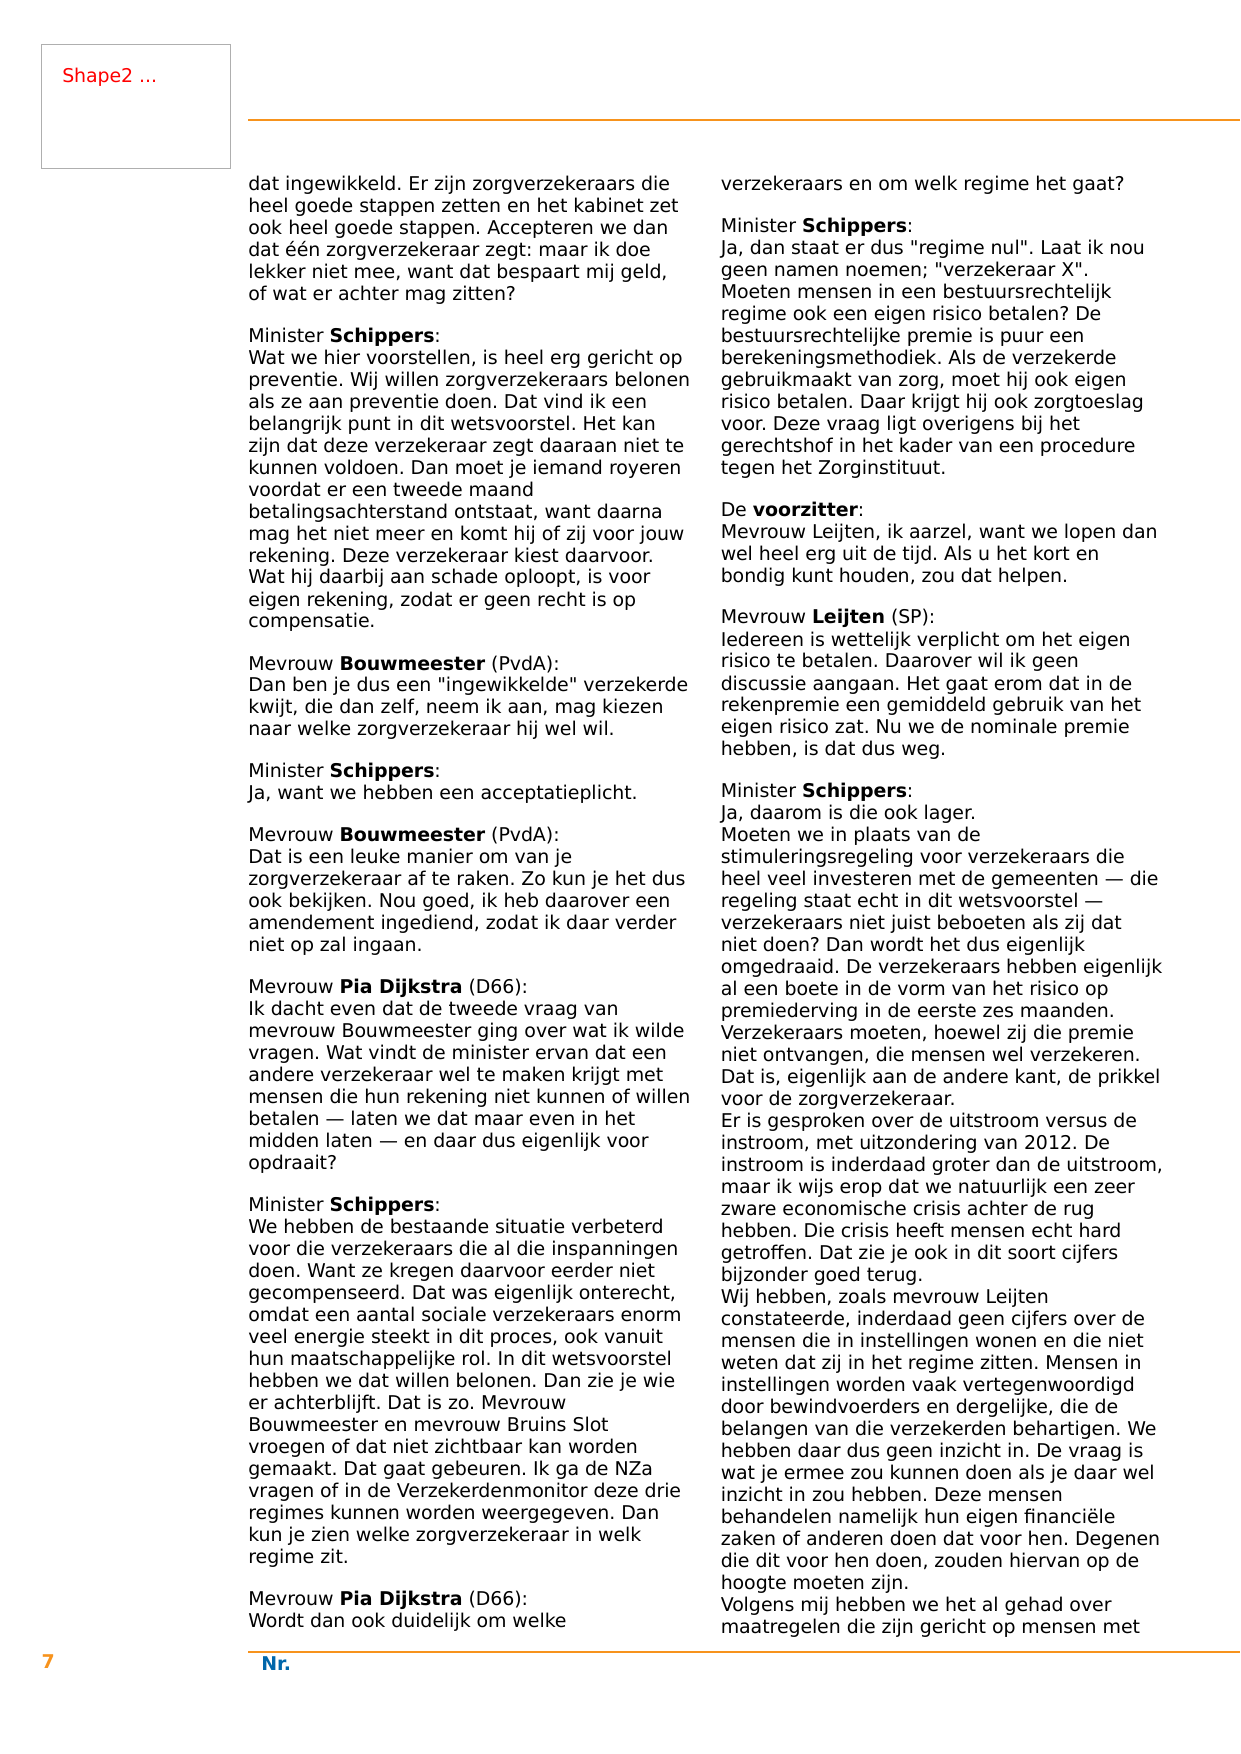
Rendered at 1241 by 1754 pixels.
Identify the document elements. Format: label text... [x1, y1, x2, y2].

text Mevrouw Pia Dijkstra (D66): [248, 1588, 691, 1609]
text Minister Schippers: [721, 780, 1163, 802]
text Mevrouw Bouwmeester (PvdA): [248, 824, 691, 846]
text Minister Schippers: [248, 325, 691, 347]
text We hebben de bestaande situatie verbeterd voor die verzekeraars die al die inspanningen doen. Want ze kregen daarvoor eerder niet gecompenseerd. Dat was eigenlijk onterecht, omdat een aantal sociale verzekeraars enorm veel energie steekt in dit proces, ook vanuit hun maatschappelijke rol. In dit wetsvoorstel hebben we dat willen belonen. Dan zie je wie er achterblijft. Dat is zo. Mevrouw Bouwmeester en mevrouw Bruins Slot vroegen of dat niet zichtbaar kan worden gemaakt. Dat gaat gebeuren. Ik ga de NZa vragen of in de Verzekerdenmonitor deze drie regimes kunnen worden weergegeven. Dan kun je zien welke zorgverzekeraar in welk regime zit. [248, 1216, 691, 1568]
text Wat we hier voorstellen, is heel erg gericht op preventie. Wij willen zorgverzekeraars belonen als ze aan preventie doen. Dat vind ik een belangrijk punt in dit wetsvoorstel. Het kan zijn dat deze verzekeraar zegt daaraan niet te kunnen voldoen. Dan moet je iemand royeren voordat er een tweede maand betalingsachterstand ontstaat, want daarna mag het niet meer en komt hij of zij voor jouw rekening. Deze verzekeraar kiest daarvoor. Wat hij daarbij aan schade oploopt, is voor eigen rekening, zodat er geen recht is op compensatie. [248, 347, 691, 632]
text Minister Schippers: [721, 215, 1163, 237]
text Dat is een leuke manier om van je zorgverzekeraar af te raken. Zo kun je het dus ook bekijken. Nou goed, ik heb daarover een amendement ingediend, zodat ik daar verder niet op zal ingaan. [248, 846, 691, 956]
text Mevrouw Leijten, ik aarzel, want we lopen dan wel heel erg uit de tijd. Als u het kort en bondig kunt houden, zou dat helpen. [721, 521, 1163, 586]
text Iedereen is wettelijk verplicht om het eigen risico te betalen. Daarover wil ik geen discussie aangaan. Het gaat erom dat in de rekenpremie een gemiddeld gebruik van het eigen risico zat. Nu we de nominale premie hebben, is dat dus weg. [721, 628, 1163, 760]
text Er is gesproken over de uitstroom versus de instroom, met uitzondering van 2012. De instroom is inderdaad groter dan de uitstroom, maar ik wijs erop dat we natuurlijk een zeer zware economische crisis achter de rug hebben. Die crisis heeft mensen echt hard getroffen. Dat zie je ook in dit soort cijfers bijzonder goed terug. [721, 1110, 1163, 1286]
text Moeten mensen in een bestuursrechtelijk regime ook een eigen risico betalen? De bestuursrechtelijke premie is puur een berekeningsmethodiek. Als de verzekerde gebruikmaakt van zorg, moet hij ook eigen risico betalen. Daar krijgt hij ook zorgtoeslag voor. Deze vraag ligt overigens bij het gerechtshof in het kader van een procedure tegen het Zorginstituut. [721, 281, 1163, 478]
text Mevrouw Leijten (SP): [721, 606, 1163, 628]
text Dan ben je dus een "ingewikkelde" verzekerde kwijt, die dan zelf, neem ik aan, mag kiezen naar welke zorgverzekeraar hij wel wil. [248, 674, 691, 740]
text Ja, want we hebben een acceptatieplicht. [248, 782, 691, 804]
text Ja, daarom is die ook lager. [721, 802, 1163, 824]
text Mevrouw Pia Dijkstra (D66): [248, 976, 691, 998]
text Mevrouw Bouwmeester (PvdA): [248, 652, 691, 674]
text Minister Schippers: [248, 1194, 691, 1216]
text De voorzitter: [721, 498, 1163, 521]
text dat ingewikkeld. Er zijn zorgverzekeraars die heel goede stappen zetten en het kabinet zet ook heel goede stappen. Accepteren we dan dat één zorgverzekeraar zegt: maar ik doe lekker niet mee, want dat bespaart mij geld, of wat er achter mag zitten? [248, 173, 691, 305]
text Ja, dan staat er dus "regime nul". Laat ik nou geen namen noemen; "verzekeraar X". [721, 237, 1163, 281]
text Moeten we in plaats van de stimuleringsregeling voor verzekeraars die heel veel investeren met de gemeenten — die regeling staat echt in dit wetsvoorstel — verzekeraars niet juist beboeten als zij dat niet doen? Dan wordt het dus eigenlijk omgedraaid. De verzekeraars hebben eigenlijk al een boete in de vorm van het risico op premiederving in de eerste zes maanden. Verzekeraars moeten, hoewel zij die premie niet ontvangen, die mensen wel verzekeren. Dat is, eigenlijk aan de andere kant, de prikkel voor de zorgverzekeraar. [721, 824, 1163, 1110]
text Minister Schippers: [248, 760, 691, 782]
text Ik dacht even dat de tweede vraag van mevrouw Bouwmeester ging over wat ik wilde vragen. Wat vindt de minister ervan dat een andere verzekeraar wel te maken krijgt met mensen die hun rekening niet kunnen of willen betalen — laten we dat maar even in het midden laten — en daar dus eigenlijk voor opdraait? [248, 998, 691, 1174]
text Wordt dan ook duidelijk om welke [248, 1609, 691, 1632]
text verzekeraars en om welk regime het gaat? [721, 173, 1163, 195]
text Volgens mij hebben we het al gehad over maatregelen die zijn gericht op mensen met [721, 1593, 1163, 1637]
text Wij hebben, zoals mevrouw Leijten constateerde, inderdaad geen cijfers over de mensen die in instellingen wonen en die niet weten dat zij in het regime zitten. Mensen in instellingen worden vaak vertegenwoordigd door bewindvoerders en dergelijke, die de belangen van die verzekerden behartigen. We hebben daar dus geen inzicht in. De vraag is wat je ermee zou kunnen doen als je daar wel inzicht in zou hebben. Deze mensen behandelen namelijk hun eigen financiële zaken of anderen doen dat voor hen. Degenen die dit voor hen doen, zouden hiervan op de hoogte moeten zijn. [721, 1286, 1163, 1593]
